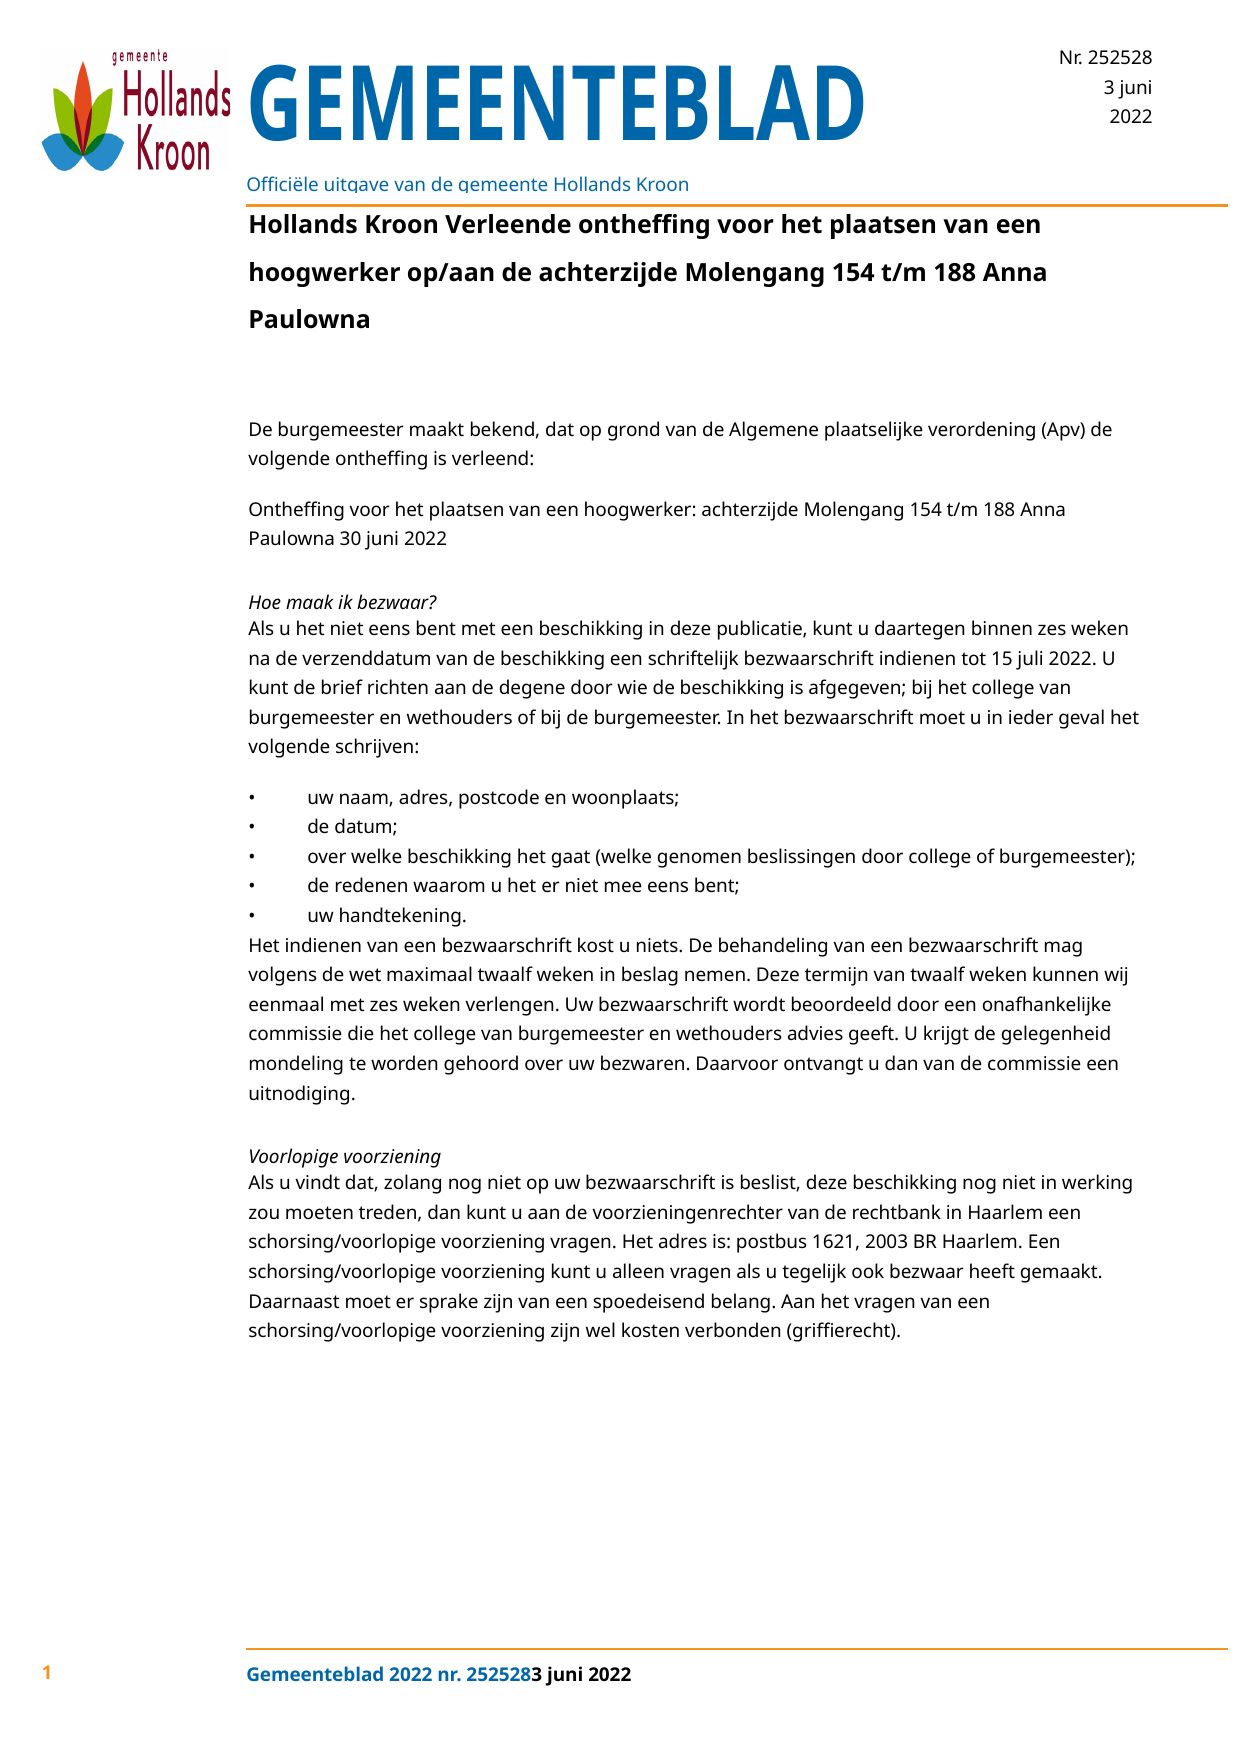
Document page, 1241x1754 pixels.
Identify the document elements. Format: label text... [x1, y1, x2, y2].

list over welke beschikking het gaat (welke genomen beslissingen door college of burgemeester); [248, 843, 1152, 869]
list de redenen waarom u het er niet mee eens bent; [248, 873, 1152, 898]
list uw handtekening. [248, 902, 1152, 928]
text Hollands Kroon Verleende ontheffing voor het plaatsen van een hoogwerker op/aan de achterzijde Molengang 154 t/m 188 Anna Paulowna [248, 207, 1152, 336]
text Als u het niet eens bent met een beschikking in deze publicatie, kunt u daartegen binnen zes weken na de verzenddatum van de beschikking een schriftelijk bezwaarschrift indienen tot 15 juli 2022. U kunt de brief richten aan de degene door wie de beschikking is afgegeven; bij het college van burgemeester en wethouders of bij de burgemeester. In het bezwaarschrift moet u in ieder geval het volgende schrijven: [248, 615, 1152, 759]
text Hoe maak ik bezwaar? [248, 589, 1152, 615]
text Ontheffing voor het plaatsen van een hoogwerker: achterzijde Molengang 154 t/m 188 Anna Paulowna 30 juni 2022 [248, 496, 1152, 551]
text De burgemeester maakt bekend, dat op grond van de Algemene plaatselijke verordening (Apv) de volgende ontheffing is verleend: [248, 416, 1152, 471]
list uw naam, adres, postcode en woonplaats; [248, 784, 1152, 810]
list de datum; [248, 813, 1152, 839]
picture [41, 47, 231, 172]
text Voorlopige voorziening [248, 1144, 1152, 1169]
text Als u vindt dat, zolang nog niet op uw bezwaarschrift is beslist, deze beschikking nog niet in werking zou moeten treden, dan kunt u aan de voorzieningenrechter van de rechtbank in Haarlem een schorsing/voorlopige voorziening vragen. Het adres is: postbus 1621, 2003 BR Haarlem. Een schorsing/voorlopige voorziening kunt u alleen vragen als u tegelijk ook bezwaar heeft gemaakt. Daarnaast moet er sprake zijn van een spoedeisend belang. Aan het vragen van een schorsing/voorlopige voorziening zijn wel kosten verbonden (griffierecht). [248, 1169, 1152, 1343]
text Het indienen van een bezwaarschrift kost u niets. De behandeling van een bezwaarschrift mag volgens de wet maximaal twaalf weken in beslag nemen. Deze termijn van twaalf weken kunnen wij eenmaal met zes weken verlengen. Uw bezwaarschrift wordt beoordeeld door een onafhankelijke commissie die het college van burgemeester en wethouders advies geeft. U krijgt de gelegenheid mondeling te worden gehoord over uw bezwaren. Daarvoor ontvangt u dan van de commissie een uitnodiging. [248, 932, 1152, 1106]
